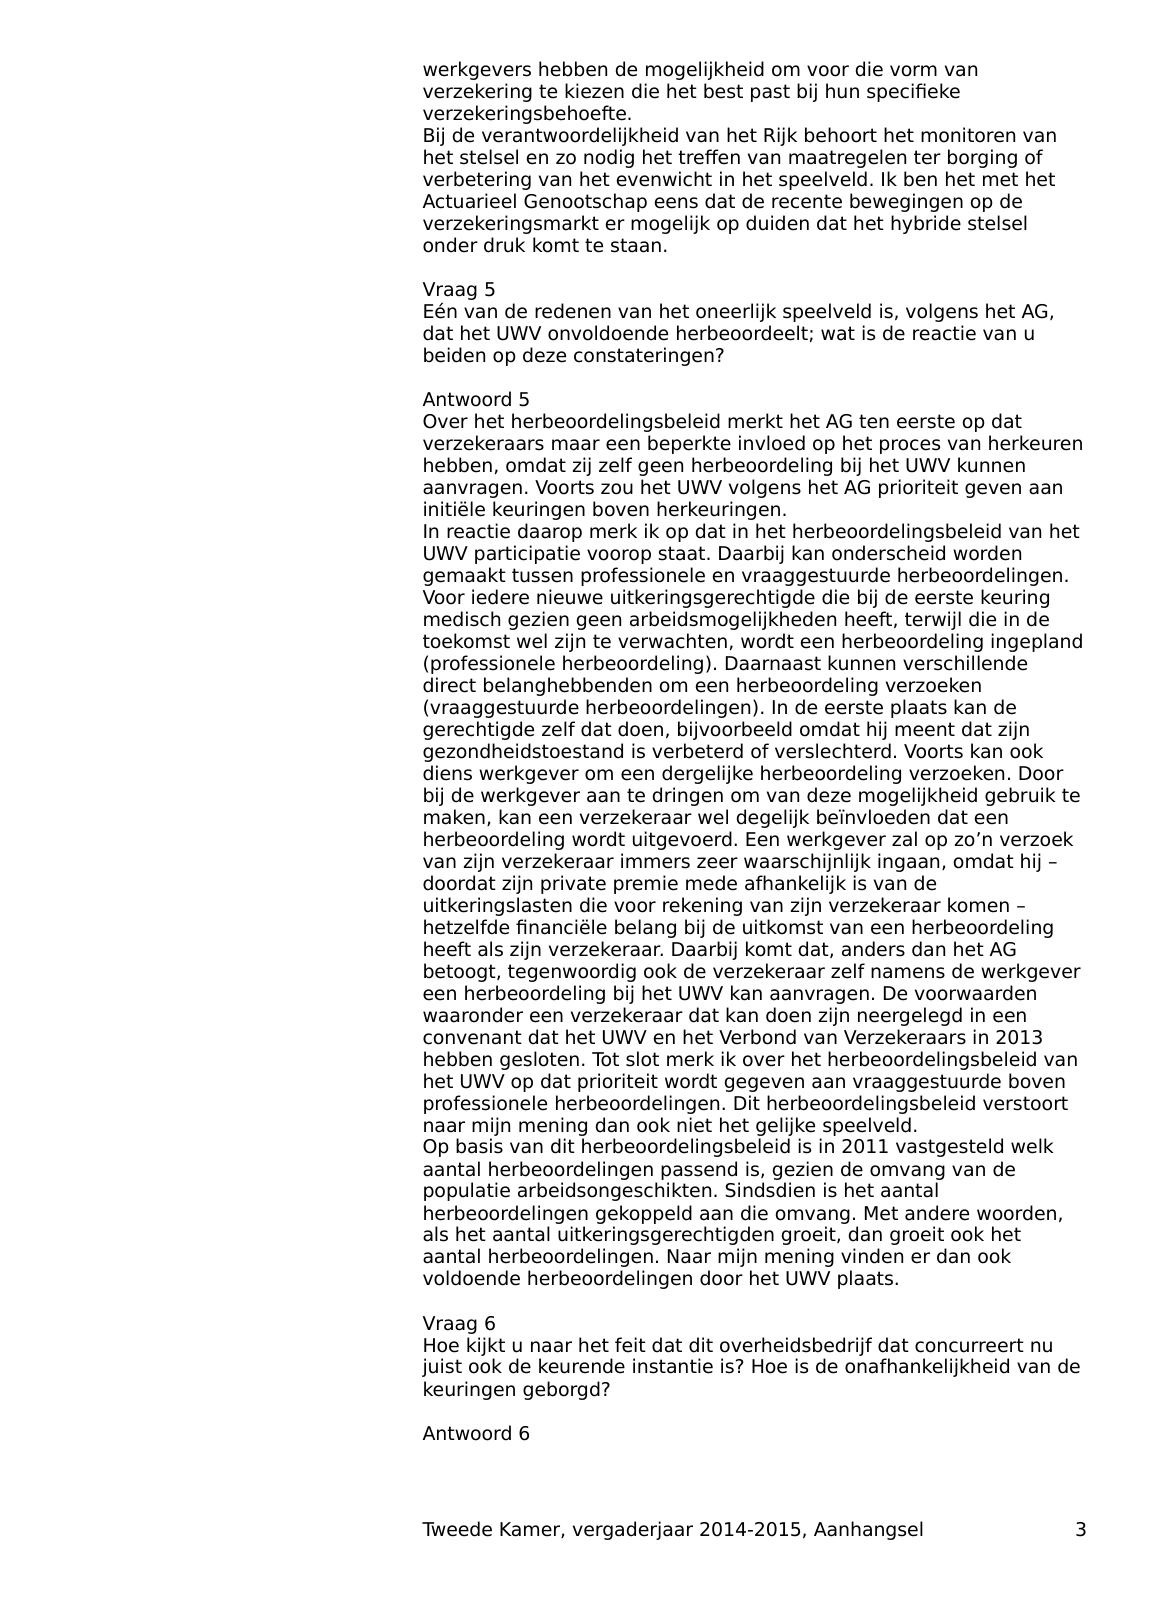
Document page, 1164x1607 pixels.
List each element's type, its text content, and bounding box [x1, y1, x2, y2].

text Bij de verantwoordelijkheid van het Rijk behoort het monitoren van het stelsel en zo nodig het treffen van maatregelen ter borging of verbetering van het evenwicht in het speelveld. Ik ben het met het Actuarieel Genootschap eens dat de recente bewegingen op de verzekeringsmarkt er mogelijk op duiden dat het hybride stelsel onder druk komt te staan. [422, 125, 1087, 257]
text Over het herbeoordelingsbeleid merkt het AG ten eerste op dat verzekeraars maar een beperkte invloed op het proces van herkeuren hebben, omdat zij zelf geen herbeoordeling bij het UWV kunnen aanvragen. Voorts zou het UWV volgens het AG prioriteit geven aan initiële keuringen boven herkeuringen. [422, 411, 1087, 521]
text werkgevers hebben de mogelijkheid om voor die vorm van verzekering te kiezen die het best past bij hun specifieke verzekeringsbehoefte. [422, 59, 1087, 125]
text Vraag 5 [422, 279, 1087, 301]
text In reactie daarop merk ik op dat in het herbeoordelingsbeleid van het UWV participatie voorop staat. Daarbij kan onderscheid worden gemaakt tussen professionele en vraaggestuurde herbeoordelingen. Voor iedere nieuwe uitkeringsgerechtigde die bij de eerste keuring medisch gezien geen arbeidsmogelijkheden heeft, terwijl die in de toekomst wel zijn te verwachten, wordt een herbeoordeling ingepland (professionele herbeoordeling). Daarnaast kunnen verschillende direct belanghebbenden om een herbeoordeling verzoeken (vraaggestuurde herbeoordelingen). In de eerste plaats kan de gerechtigde zelf dat doen, bijvoorbeeld omdat hij meent dat zijn gezondheidstoestand is verbeterd of verslechterd. Voorts kan ook diens werkgever om een dergelijke herbeoordeling verzoeken. Door bij de werkgever aan te dringen om van deze mogelijkheid gebruik te maken, kan een verzekeraar wel degelijk beïnvloeden dat een herbeoordeling wordt uitgevoerd. Een werkgever zal op zo’n verzoek van zijn verzekeraar immers zeer waarschijnlijk ingaan, omdat hij – doordat zijn private premie mede afhankelijk is van de uitkeringslasten die voor rekening van zijn verzekeraar komen – hetzelfde financiële belang bij de uitkomst van een herbeoordeling heeft als zijn verzekeraar. Daarbij komt dat, anders dan het AG betoogt, tegenwoordig ook de verzekeraar zelf namens de werkgever een herbeoordeling bij het UWV kan aanvragen. De voorwaarden waaronder een verzekeraar dat kan doen zijn neergelegd in een convenant dat het UWV en het Verbond van Verzekeraars in 2013 hebben gesloten. Tot slot merk ik over het herbeoordelingsbeleid van het UWV op dat prioriteit wordt gegeven aan vraaggestuurde boven professionele herbeoordelingen. Dit herbeoordelingsbeleid verstoort naar mijn mening dan ook niet het gelijke speelveld. [422, 521, 1087, 1136]
text Hoe kijkt u naar het feit dat dit overheidsbedrijf dat concurreert nu juist ook de keurende instantie is? Hoe is de onafhankelijkheid van de keuringen geborgd? [422, 1334, 1087, 1400]
text Vraag 6 [422, 1312, 1087, 1334]
text Eén van de redenen van het oneerlijk speelveld is, volgens het AG, dat het UWV onvoldoende herbeoordeelt; wat is de reactie van u beiden op deze constateringen? [422, 301, 1087, 367]
text Antwoord 5 [422, 389, 1087, 411]
text Op basis van dit herbeoordelingsbeleid is in 2011 vastgesteld welk aantal herbeoordelingen passend is, gezien de omvang van de populatie arbeidsongeschikten. Sindsdien is het aantal herbeoordelingen gekoppeld aan die omvang. Met andere woorden, als het aantal uitkeringsgerechtigden groeit, dan groeit ook het aantal herbeoordelingen. Naar mijn mening vinden er dan ook voldoende herbeoordelingen door het UWV plaats. [422, 1136, 1087, 1290]
text Antwoord 6 [422, 1423, 1087, 1444]
